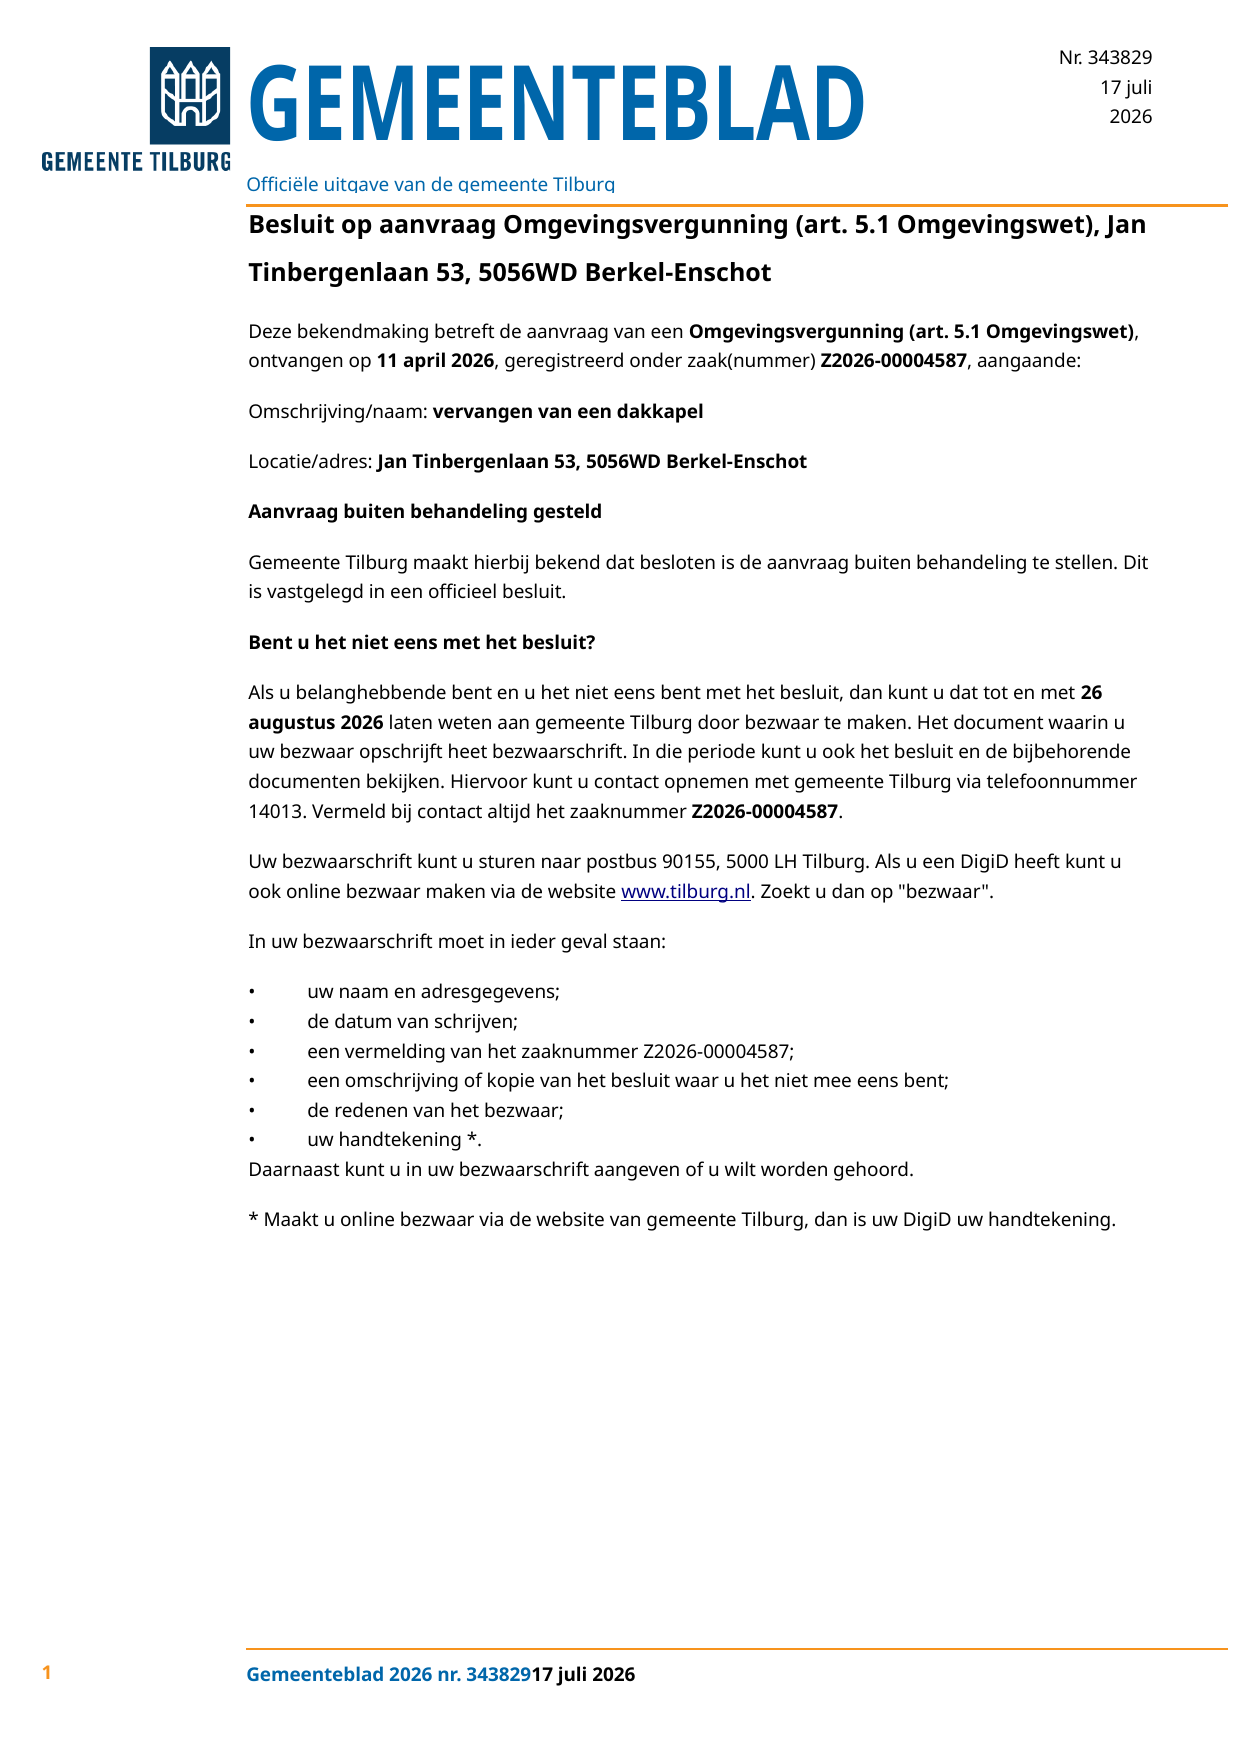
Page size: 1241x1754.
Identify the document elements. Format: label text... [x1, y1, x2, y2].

text * Maakt u online bezwaar via de website van gemeente Tilburg, dan is uw DigiD uw handtekening. [248, 1207, 1152, 1232]
text Locatie/adres: Jan Tinbergenlaan 53, 5056WD Berkel-Enschot [248, 448, 1152, 474]
list een omschrijving of kopie van het besluit waar u het niet mee eens bent; [248, 1067, 1152, 1093]
text Daarnaast kunt u in uw bezwaarschrift aangeven of u wilt worden gehoord. [248, 1156, 1152, 1182]
list uw naam en adresgegevens; [248, 979, 1152, 1004]
list uw handtekening *. [248, 1127, 1152, 1152]
list de redenen van het bezwaar; [248, 1097, 1152, 1123]
list de datum van schrijven; [248, 1008, 1152, 1034]
list een vermelding van het zaaknummer Z2026-00004587; [248, 1038, 1152, 1064]
text Bent u het niet eens met het besluit? [248, 629, 1152, 655]
text Omschrijving/naam: vervangen van een dakkapel [248, 398, 1152, 424]
text In uw bezwaarschrift moet in ieder geval staan: [248, 928, 1152, 954]
text Besluit op aanvraag Omgevingsvergunning (art. 5.1 Omgevingswet), Jan Tinbergenlaan 53, 5056WD Berkel-Enschot [248, 207, 1152, 288]
text Aanvraag buiten behandeling gesteld [248, 499, 1152, 524]
text Als u belanghebbende bent en u het niet eens bent met het besluit, dan kunt u dat tot en met 26 augustus 2026 laten weten aan gemeente Tilburg door bezwaar te maken. Het document waarin u uw bezwaar opschrijft heet bezwaarschrift. In die periode kunt u ook het besluit en de bijbehorende documenten bekijken. Hiervoor kunt u contact opnemen met gemeente Tilburg via telefoonnummer 14013. Vermeld bij contact altijd het zaaknummer Z2026-00004587. [248, 679, 1152, 824]
text Deze bekendmaking betreft de aanvraag van een Omgevingsvergunning (art. 5.1 Omgevingswet), ontvangen op 11 april 2026, geregistreerd onder zaak(nummer) Z2026-00004587, aangaande: [248, 318, 1152, 373]
picture [41, 47, 231, 172]
text Gemeente Tilburg maakt hierbij bekend dat besloten is de aanvraag buiten behandeling te stellen. Dit is vastgelegd in een officieel besluit. [248, 549, 1152, 604]
text Uw bezwaarschrift kunt u sturen naar postbus 90155, 5000 LH Tilburg. Als u een DigiD heeft kunt u ook online bezwaar maken via de website www.tilburg.nl. Zoekt u dan op "bezwaar". [248, 848, 1152, 904]
